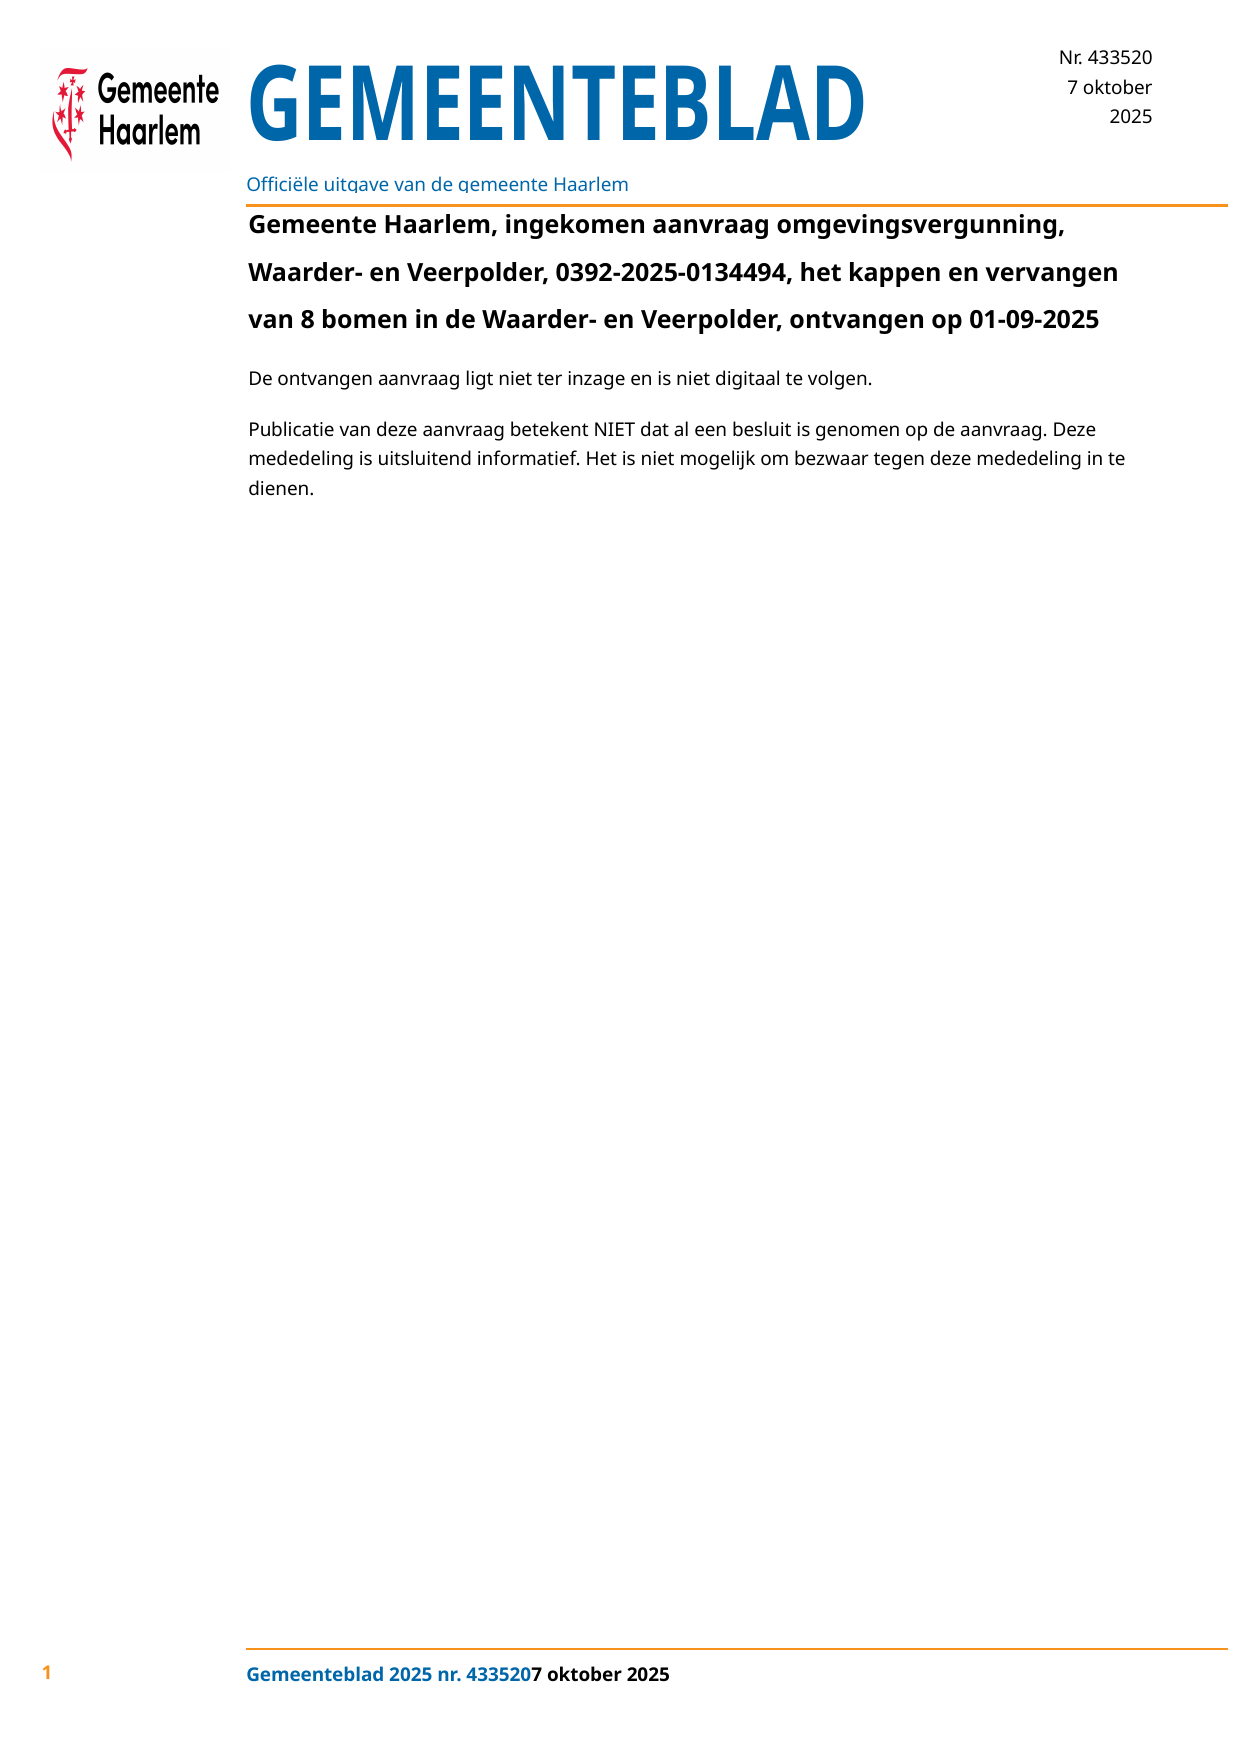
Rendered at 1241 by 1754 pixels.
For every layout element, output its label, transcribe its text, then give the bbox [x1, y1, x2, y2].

text De ontvangen aanvraag ligt niet ter inzage en is niet digitaal te volgen. [248, 366, 1152, 391]
picture [41, 47, 231, 172]
text Publicatie van deze aanvraag betekent NIET dat al een besluit is genomen op de aanvraag. Deze mededeling is uitsluitend informatief. Het is niet mogelijk om bezwaar tegen deze mededeling in te dienen. [248, 416, 1152, 501]
text Gemeente Haarlem, ingekomen aanvraag omgevingsvergunning, Waarder- en Veerpolder, 0392-2025-0134494, het kappen en vervangen van 8 bomen in de Waarder- en Veerpolder, ontvangen op 01-09-2025 [248, 207, 1152, 336]
